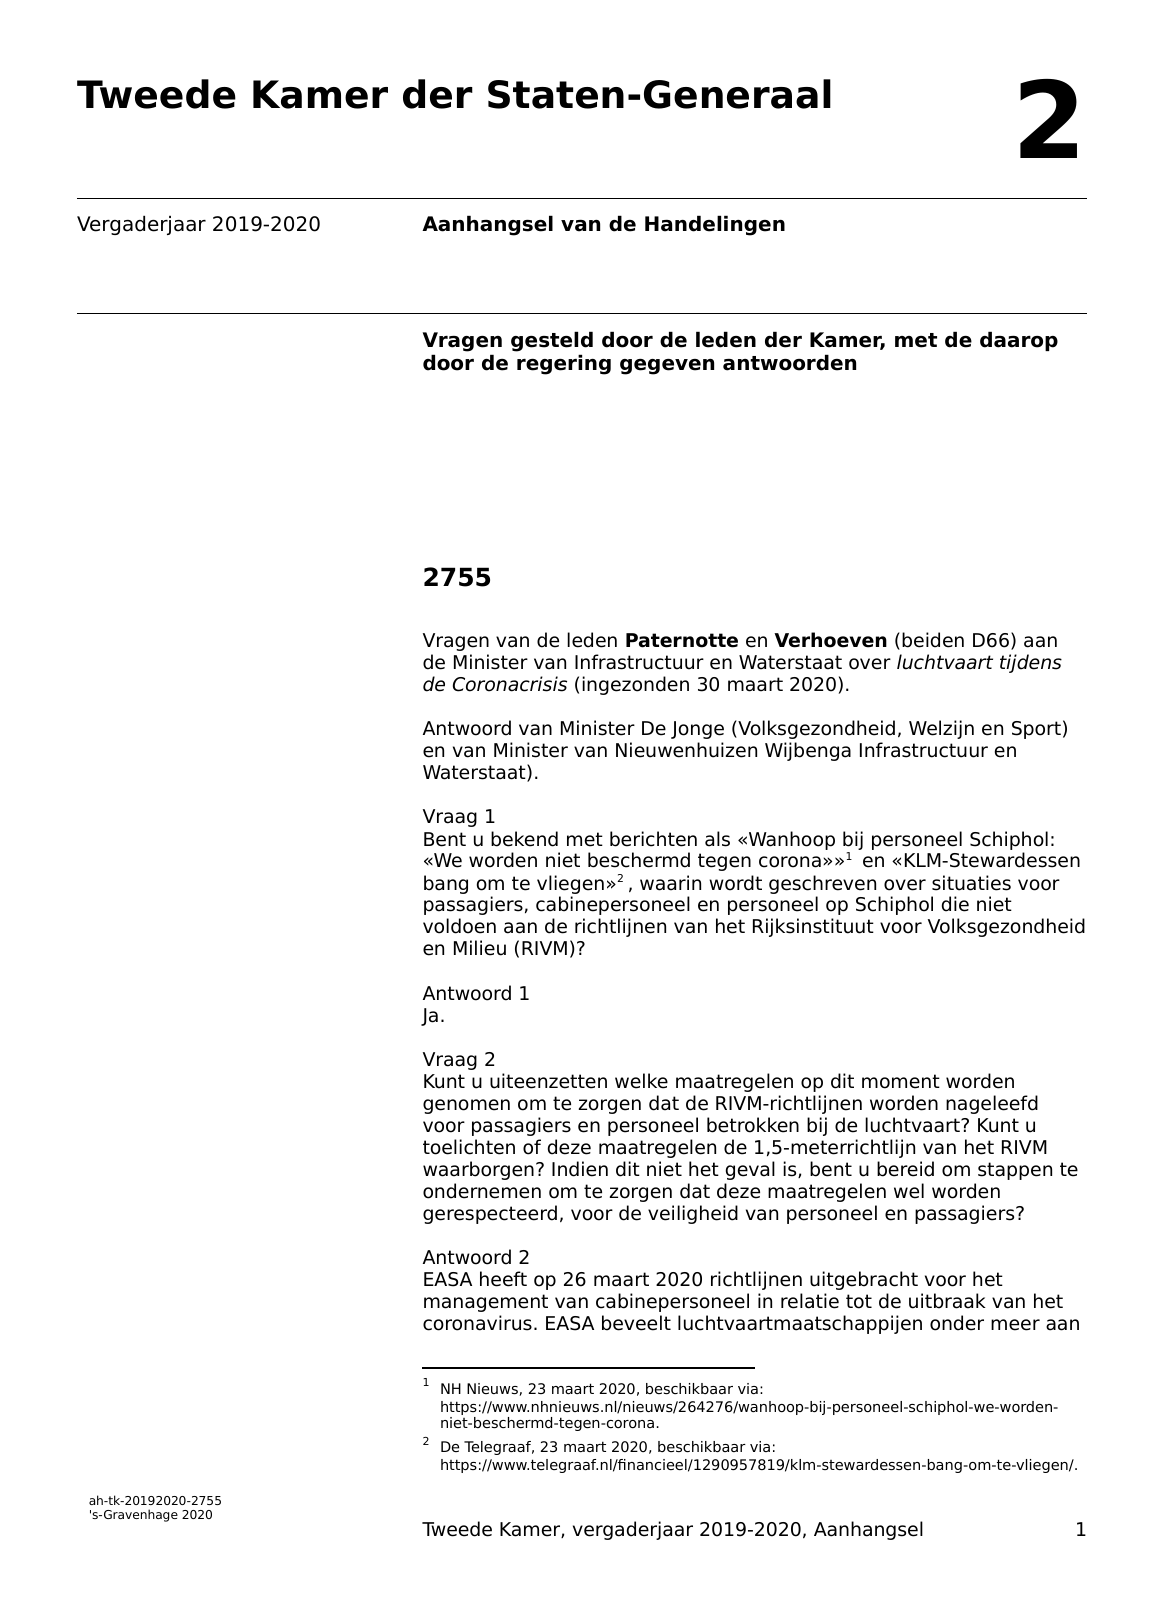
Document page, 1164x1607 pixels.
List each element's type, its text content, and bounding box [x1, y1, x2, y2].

text Kunt u uiteenzetten welke maatregelen op dit moment worden genomen om te zorgen dat de RIVM-richtlijnen worden nageleefd voor passagiers en personeel betrokken bij de luchtvaart? Kunt u toelichten of deze maatregelen de 1,5-meterrichtlijn van het RIVM waarborgen? Indien dit niet het geval is, bent u bereid om stappen te ondernemen om te zorgen dat deze maatregelen wel worden gerespecteerd, voor de veiligheid van personeel en passagiers? [422, 1071, 1087, 1224]
table_header Tweede Kamer der Staten-Generaal [77, 59, 886, 198]
text Antwoord van Minister De Jonge (Volksgezondheid, Welzijn en Sport) en van Minister van Nieuwenhuizen Wijbenga Infrastructuur en Waterstaat). [422, 718, 1087, 784]
table_cell [77, 314, 422, 375]
table_header 2 [886, 59, 1087, 198]
text 2755 [422, 563, 1087, 592]
text De Telegraaf, 23 maart 2020, beschikbaar via: https://www.telegraaf.nl/financieel/1290957819/klm-stewardessen-bang-om-te-vliegen/. [422, 1435, 1087, 1474]
text NH Nieuws, 23 maart 2020, beschikbaar via: https://www.nhnieuws.nl/nieuws/264276/wanhoop-bij-personeel-schiphol-we-worden-niet-beschermd-tegen-corona. [422, 1377, 1087, 1432]
text Vragen van de leden Paternotte en Verhoeven (beiden D66) aan de Minister van Infrastructuur en Waterstaat over luchtvaart tijdens de Coronacrisis (ingezonden 30 maart 2020). [422, 630, 1087, 696]
text ah-tk-20192020-2755 [88, 1494, 323, 1508]
text Bent u bekend met berichten als «Wanhoop bij personeel Schiphol: «We worden niet beschermd tegen corona»» en «KLM-Stewardessen bang om te vliegen», waarin wordt geschreven over situaties voor passagiers, cabinepersoneel en personeel op Schiphol die niet voldoen aan de richtlijnen van het Rijksinstituut voor Volksgezondheid en Milieu (RIVM)? [422, 828, 1087, 960]
text Vraag 1 [422, 806, 1087, 828]
text Vraag 2 [422, 1049, 1087, 1071]
table_cell Aanhangsel van de Handelingen [422, 199, 1087, 313]
text Ja. [422, 1004, 1087, 1026]
table_cell Vergaderjaar 2019-2020 [77, 199, 422, 313]
text 's-Gravenhage 2020 [88, 1508, 323, 1522]
text Antwoord 1 [422, 982, 1087, 1004]
table_cell Vragen gesteld door de leden der Kamer, met de daarop door de regering gegeven antwoorden [422, 314, 1087, 375]
text EASA heeft op 26 maart 2020 richtlijnen uitgebracht voor het management van cabinepersoneel in relatie tot de uitbraak van het coronavirus. EASA beveelt luchtvaartmaatschappijen onder meer aan [422, 1269, 1087, 1334]
text Antwoord 2 [422, 1247, 1087, 1269]
